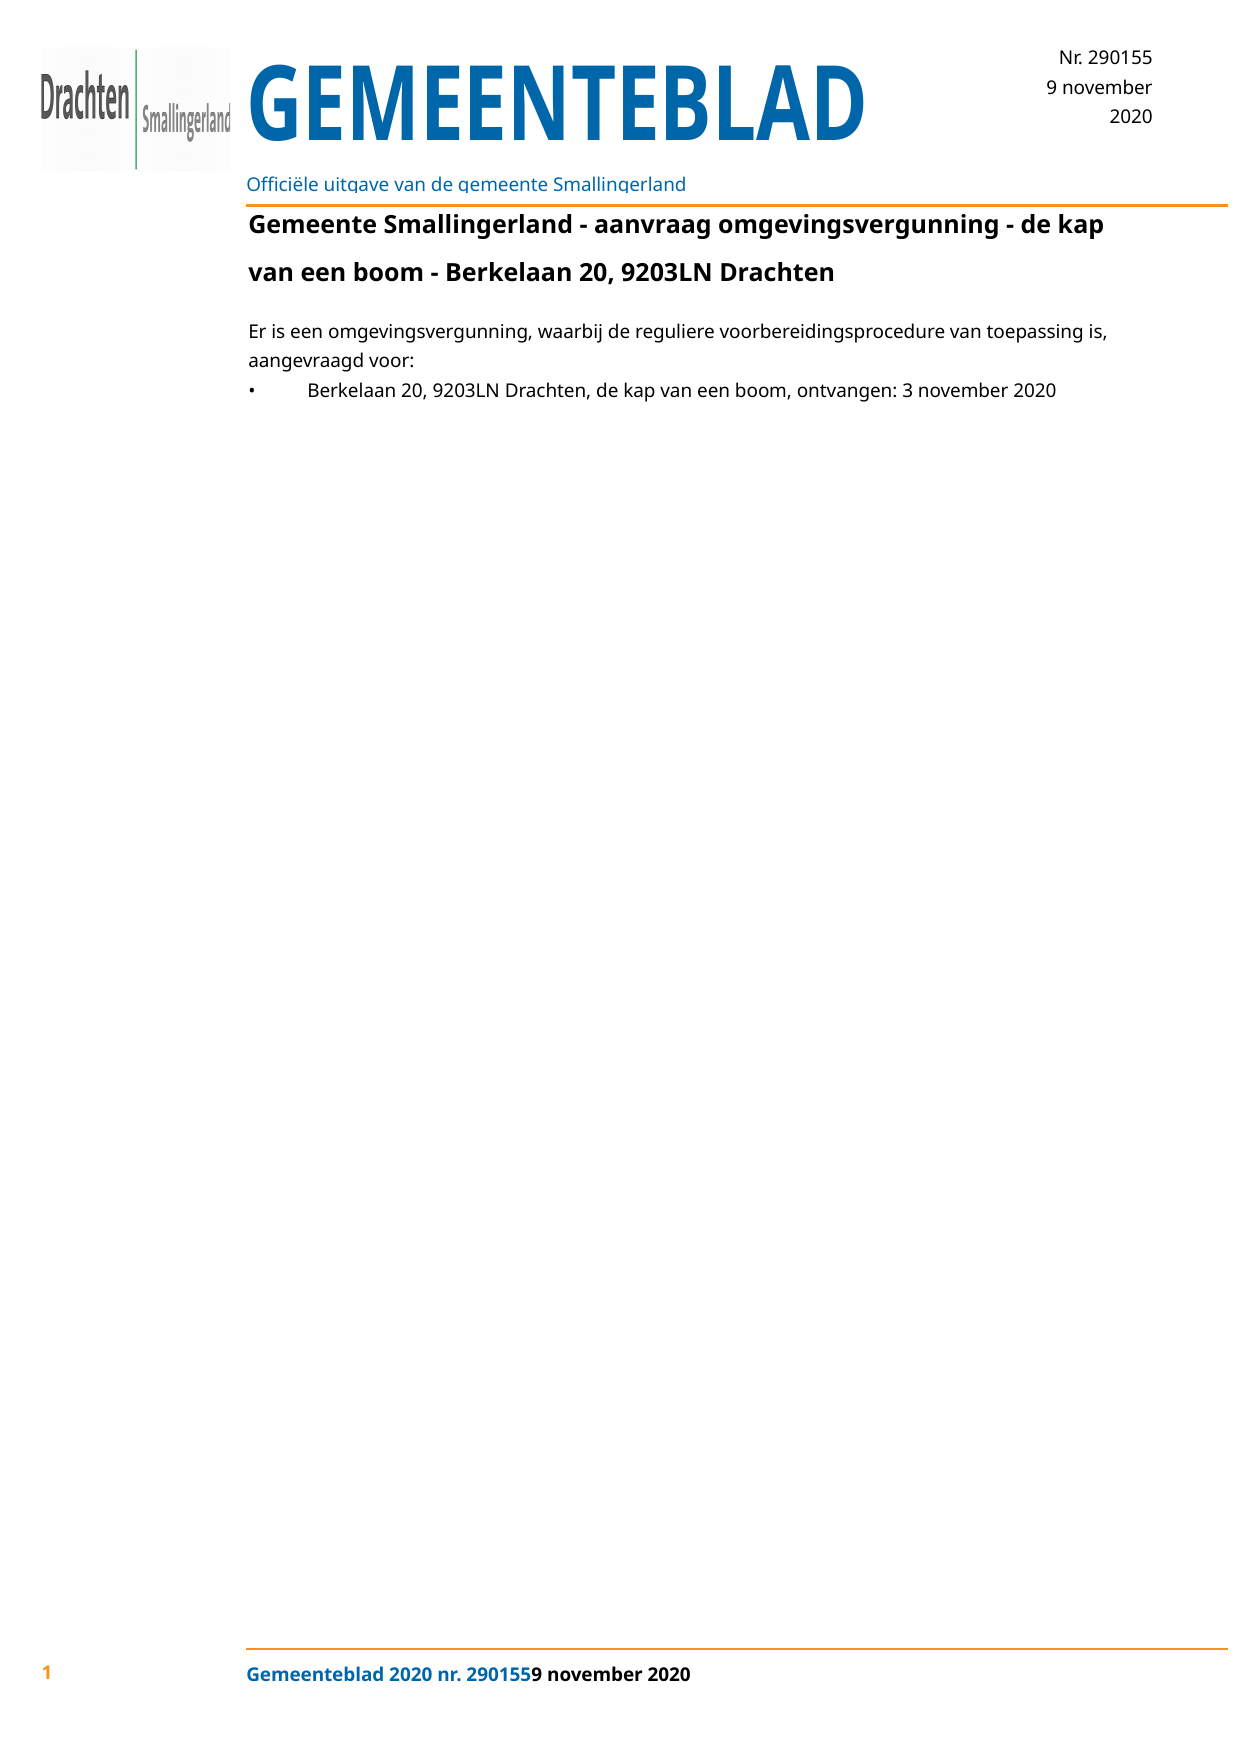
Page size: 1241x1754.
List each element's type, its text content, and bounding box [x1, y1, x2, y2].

list Berkelaan 20, 9203LN Drachten, de kap van een boom, ontvangen: 3 november 2020 [248, 377, 1152, 403]
picture [41, 47, 231, 172]
text Gemeente Smallingerland - aanvraag omgevingsvergunning - de kap van een boom - Berkelaan 20, 9203LN Drachten [248, 207, 1152, 288]
text Er is een omgevingsvergunning, waarbij de reguliere voorbereidingsprocedure van toepassing is, aangevraagd voor: [248, 318, 1152, 373]
